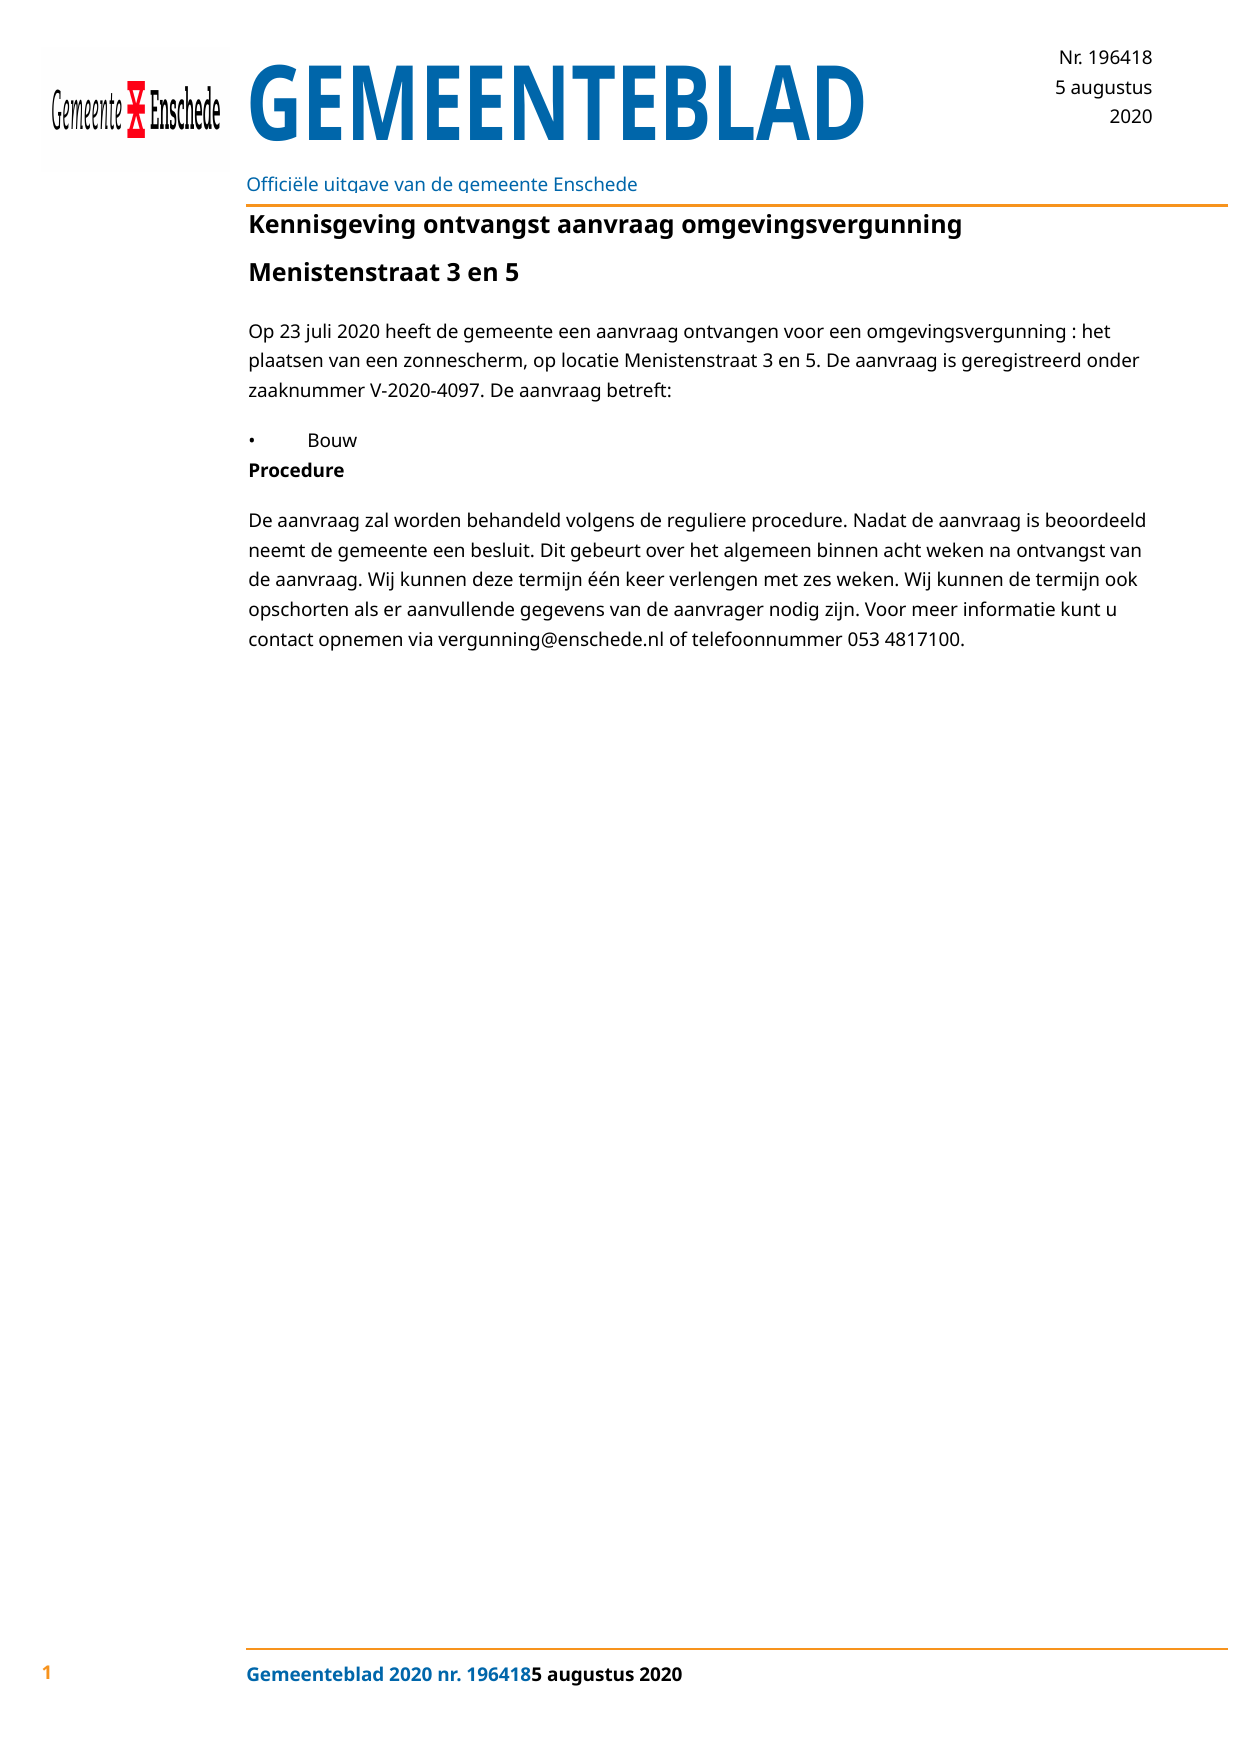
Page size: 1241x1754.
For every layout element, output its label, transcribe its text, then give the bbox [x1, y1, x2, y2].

picture [41, 47, 231, 172]
text Procedure [248, 457, 1152, 483]
text De aanvraag zal worden behandeld volgens de reguliere procedure. Nadat de aanvraag is beoordeeld neemt de gemeente een besluit. Dit gebeurt over het algemeen binnen acht weken na ontvangst van de aanvraag. Wij kunnen deze termijn één keer verlengen met zes weken. Wij kunnen de termijn ook opschorten als er aanvullende gegevens van de aanvrager nodig zijn. Voor meer informatie kunt u contact opnemen via vergunning@enschede.nl of telefoonnummer 053 4817100. [248, 507, 1152, 652]
list Bouw [248, 427, 1152, 453]
text Op 23 juli 2020 heeft de gemeente een aanvraag ontvangen voor een omgevingsvergunning : het plaatsen van een zonnescherm, op locatie Menistenstraat 3 en 5. De aanvraag is geregistreerd onder zaaknummer V-2020-4097. De aanvraag betreft: [248, 318, 1152, 403]
text Kennisgeving ontvangst aanvraag omgevingsvergunning Menistenstraat 3 en 5 [248, 207, 1152, 288]
